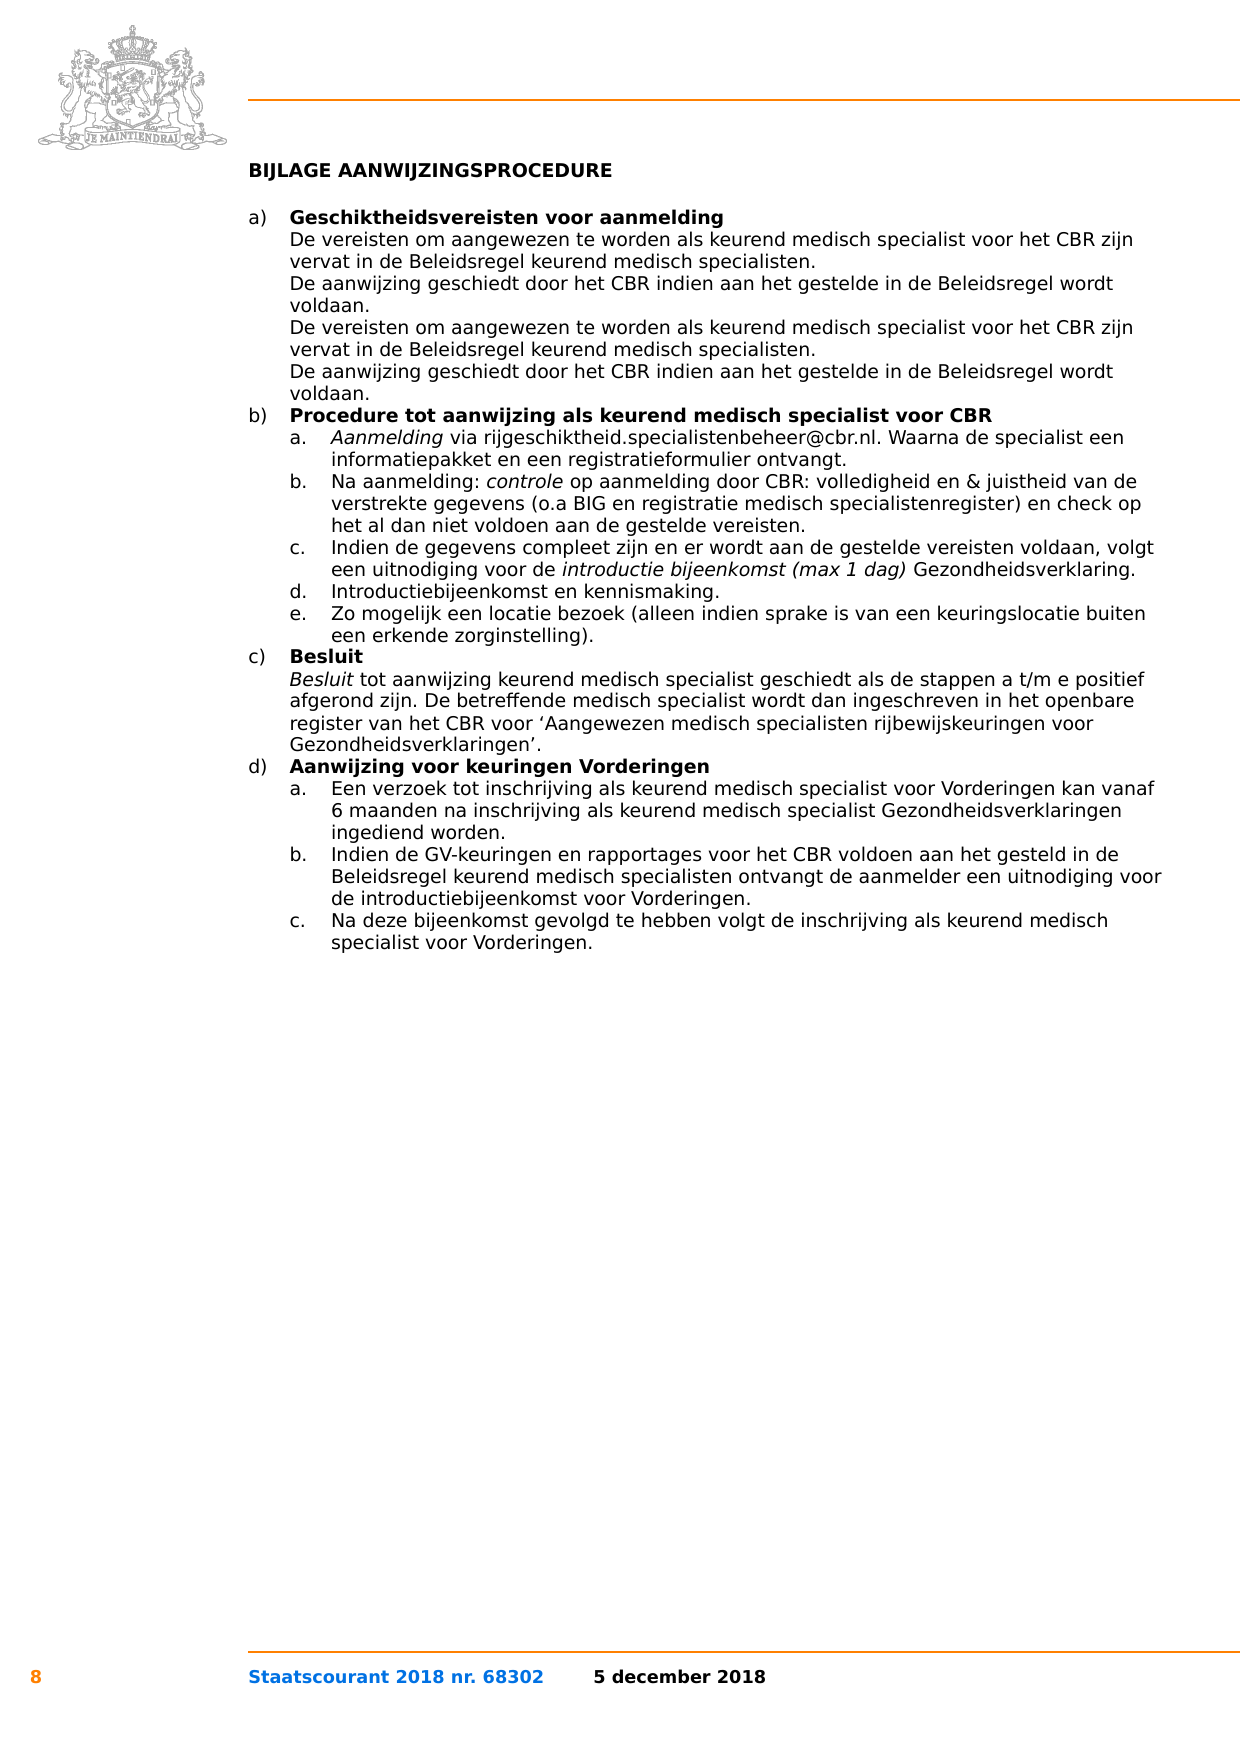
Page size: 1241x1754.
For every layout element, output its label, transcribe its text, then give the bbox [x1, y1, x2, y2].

text a. Aanmelding via rijgeschiktheid.specialistenbeheer@cbr.nl. Waarna de specialist een informatiepakket en een registratieformulier ontvangt. [289, 427, 1163, 471]
text b. Na aanmelding: controle op aanmelding door CBR: volledigheid en & juistheid van de verstrekte gegevens (o.a BIG en registratie medisch specialistenregister) en check op het al dan niet voldoen aan de gestelde vereisten. [289, 471, 1163, 537]
text b. Indien de GV-keuringen en rapportages voor het CBR voldoen aan het gesteld in de Beleidsregel keurend medisch specialisten ontvangt de aanmelder een uitnodiging voor de introductiebijeenkomst voor Vorderingen. [289, 844, 1163, 910]
text d) Aanwijzing voor keuringen Vorderingen [248, 756, 1163, 778]
subtitle BIJLAGE AANWIJZINGSPROCEDURE [248, 160, 1163, 182]
text c) Besluit [248, 646, 1163, 668]
text a) Geschiktheidsvereisten voor aanmelding [248, 207, 1163, 229]
picture [38, 25, 227, 150]
text De aanwijzing geschiedt door het CBR indien aan het gestelde in de Beleidsregel wordt voldaan. [289, 273, 1163, 317]
text c. Indien de gegevens compleet zijn en er wordt aan de gestelde vereisten voldaan, volgt een uitnodiging voor de introductie bijeenkomst (max 1 dag) Gezondheidsverklaring. [289, 537, 1163, 581]
text Besluit tot aanwijzing keurend medisch specialist geschiedt als de stappen a t/m e positief afgerond zijn. De betreffende medisch specialist wordt dan ingeschreven in het openbare register van het CBR voor ‘Aangewezen medisch specialisten rijbewijskeuringen voor Gezondheidsverklaringen’. [289, 668, 1163, 756]
text a. Een verzoek tot inschrijving als keurend medisch specialist voor Vorderingen kan vanaf 6 maanden na inschrijving als keurend medisch specialist Gezondheidsverklaringen ingediend worden. [289, 778, 1163, 844]
text De vereisten om aangewezen te worden als keurend medisch specialist voor het CBR zijn vervat in de Beleidsregel keurend medisch specialisten. [289, 317, 1163, 361]
text c. Na deze bijeenkomst gevolgd te hebben volgt de inschrijving als keurend medisch specialist voor Vorderingen. [289, 910, 1163, 954]
text e. Zo mogelijk een locatie bezoek (alleen indien sprake is van een keuringslocatie buiten een erkende zorginstelling). [289, 602, 1163, 646]
text b) Procedure tot aanwijzing als keurend medisch specialist voor CBR [248, 405, 1163, 427]
text De vereisten om aangewezen te worden als keurend medisch specialist voor het CBR zijn vervat in de Beleidsregel keurend medisch specialisten. [289, 229, 1163, 273]
text De aanwijzing geschiedt door het CBR indien aan het gestelde in de Beleidsregel wordt voldaan. [289, 361, 1163, 405]
text d. Introductiebijeenkomst en kennismaking. [289, 581, 1163, 602]
